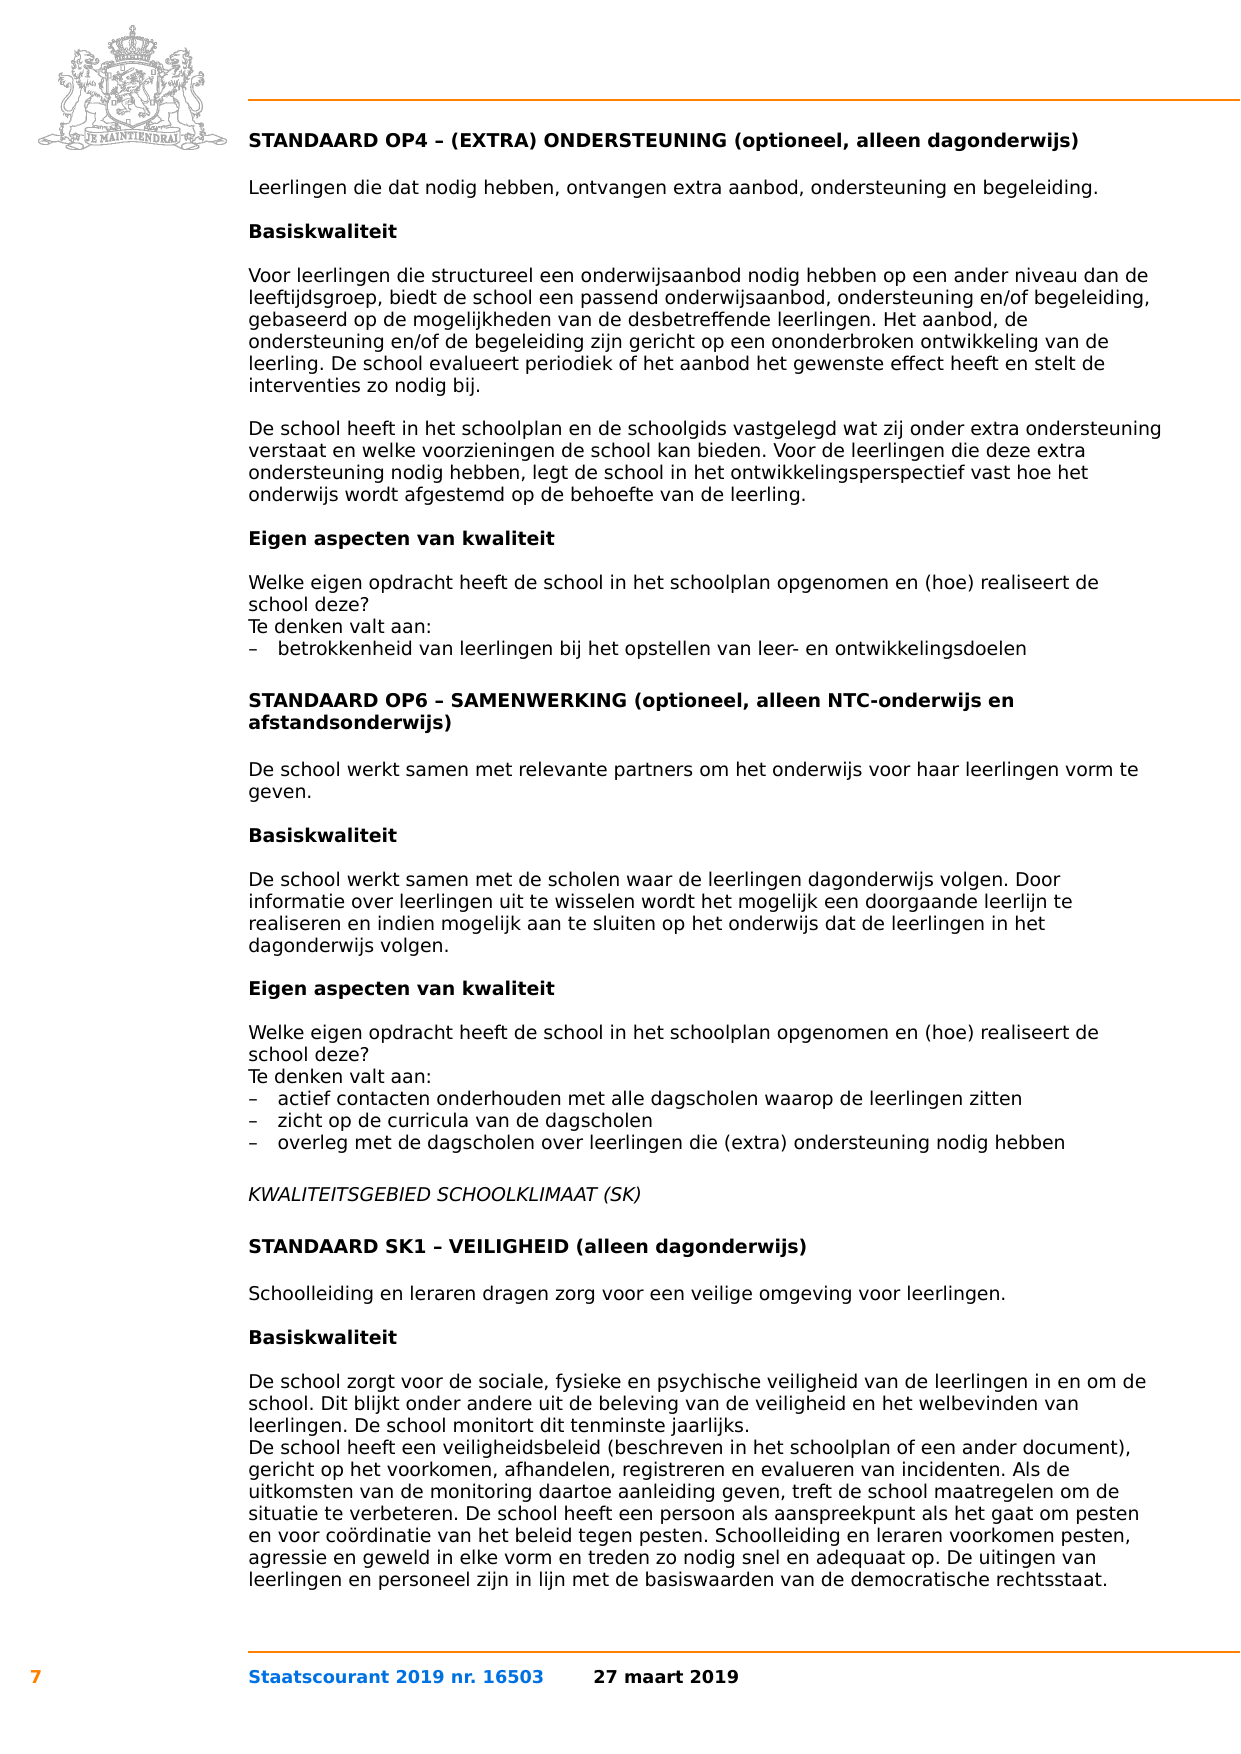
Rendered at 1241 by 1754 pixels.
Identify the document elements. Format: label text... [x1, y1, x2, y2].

text De school heeft een veiligheidsbeleid (beschreven in het schoolplan of een ander document), gericht op het voorkomen, afhandelen, registreren en evalueren van incidenten. Als de uitkomsten van de monitoring daartoe aanleiding geven, treft de school maatregelen om de situatie te verbeteren. De school heeft een persoon als aanspreekpunt als het gaat om pesten en voor coördinatie van het beleid tegen pesten. Schoolleiding en leraren voorkomen pesten, agressie en geweld in elke vorm en treden zo nodig snel en adequaat op. De uitingen van leerlingen en personeel zijn in lijn met de basiswaarden van de democratische rechtsstaat. [248, 1437, 1163, 1591]
text De school werkt samen met de scholen waar de leerlingen dagonderwijs volgen. Door informatie over leerlingen uit te wisselen wordt het mogelijk een doorgaande leerlijn te realiseren en indien mogelijk aan te sluiten op het onderwijs dat de leerlingen in het dagonderwijs volgen. [248, 868, 1163, 956]
text Schoolleiding en leraren dragen zorg voor een veilige omgeving voor leerlingen. [248, 1283, 1163, 1305]
subtitle Basiskwaliteit [248, 221, 1163, 243]
text Te denken valt aan: [248, 1066, 1163, 1088]
text Welke eigen opdracht heeft de school in het schoolplan opgenomen en (hoe) realiseert de school deze? [248, 572, 1163, 616]
subtitle STANDAARD SK1 – VEILIGHEID (alleen dagonderwijs) [248, 1236, 1163, 1258]
subtitle Basiskwaliteit [248, 825, 1163, 847]
picture [38, 25, 227, 150]
subtitle Basiskwaliteit [248, 1327, 1163, 1349]
subtitle STANDAARD OP6 – SAMENWERKING (optioneel, alleen NTC-onderwijs en afstandsonderwijs) [248, 690, 1163, 734]
text – betrokkenheid van leerlingen bij het opstellen van leer- en ontwikkelingsdoelen [248, 638, 1163, 660]
text De school zorgt voor de sociale, fysieke en psychische veiligheid van de leerlingen in en om de school. Dit blijkt onder andere uit de beleving van de veiligheid en het welbevinden van leerlingen. De school monitort dit tenminste jaarlijks. [248, 1371, 1163, 1437]
subtitle KWALITEITSGEBIED SCHOOLKLIMAAT (SK) [248, 1184, 1163, 1206]
text De school heeft in het schoolplan en de schoolgids vastgelegd wat zij onder extra ondersteuning verstaat en welke voorzieningen de school kan bieden. Voor de leerlingen die deze extra ondersteuning nodig hebben, legt de school in het ontwikkelingsperspectief vast hoe het onderwijs wordt afgestemd op de behoefte van de leerling. [248, 418, 1163, 506]
subtitle Eigen aspecten van kwaliteit [248, 528, 1163, 550]
text Welke eigen opdracht heeft de school in het schoolplan opgenomen en (hoe) realiseert de school deze? [248, 1022, 1163, 1066]
text – overleg met de dagscholen over leerlingen die (extra) ondersteuning nodig hebben [248, 1132, 1163, 1154]
text – zicht op de curricula van de dagscholen [248, 1110, 1163, 1132]
text Te denken valt aan: [248, 616, 1163, 638]
text Leerlingen die dat nodig hebben, ontvangen extra aanbod, ondersteuning en begeleiding. [248, 177, 1163, 199]
text Voor leerlingen die structureel een onderwijsaanbod nodig hebben op een ander niveau dan de leeftijdsgroep, biedt de school een passend onderwijsaanbod, ondersteuning en/of begeleiding, gebaseerd op de mogelijkheden van de desbetreffende leerlingen. Het aanbod, de ondersteuning en/of de begeleiding zijn gericht op een ononderbroken ontwikkeling van de leerling. De school evalueert periodiek of het aanbod het gewenste effect heeft en stelt de interventies zo nodig bij. [248, 264, 1163, 396]
text De school werkt samen met relevante partners om het onderwijs voor haar leerlingen vorm te geven. [248, 759, 1163, 803]
subtitle Eigen aspecten van kwaliteit [248, 978, 1163, 1000]
text – actief contacten onderhouden met alle dagscholen waarop de leerlingen zitten [248, 1088, 1163, 1110]
subtitle STANDAARD OP4 – (EXTRA) ONDERSTEUNING (optioneel, alleen dagonderwijs) [248, 130, 1163, 152]
